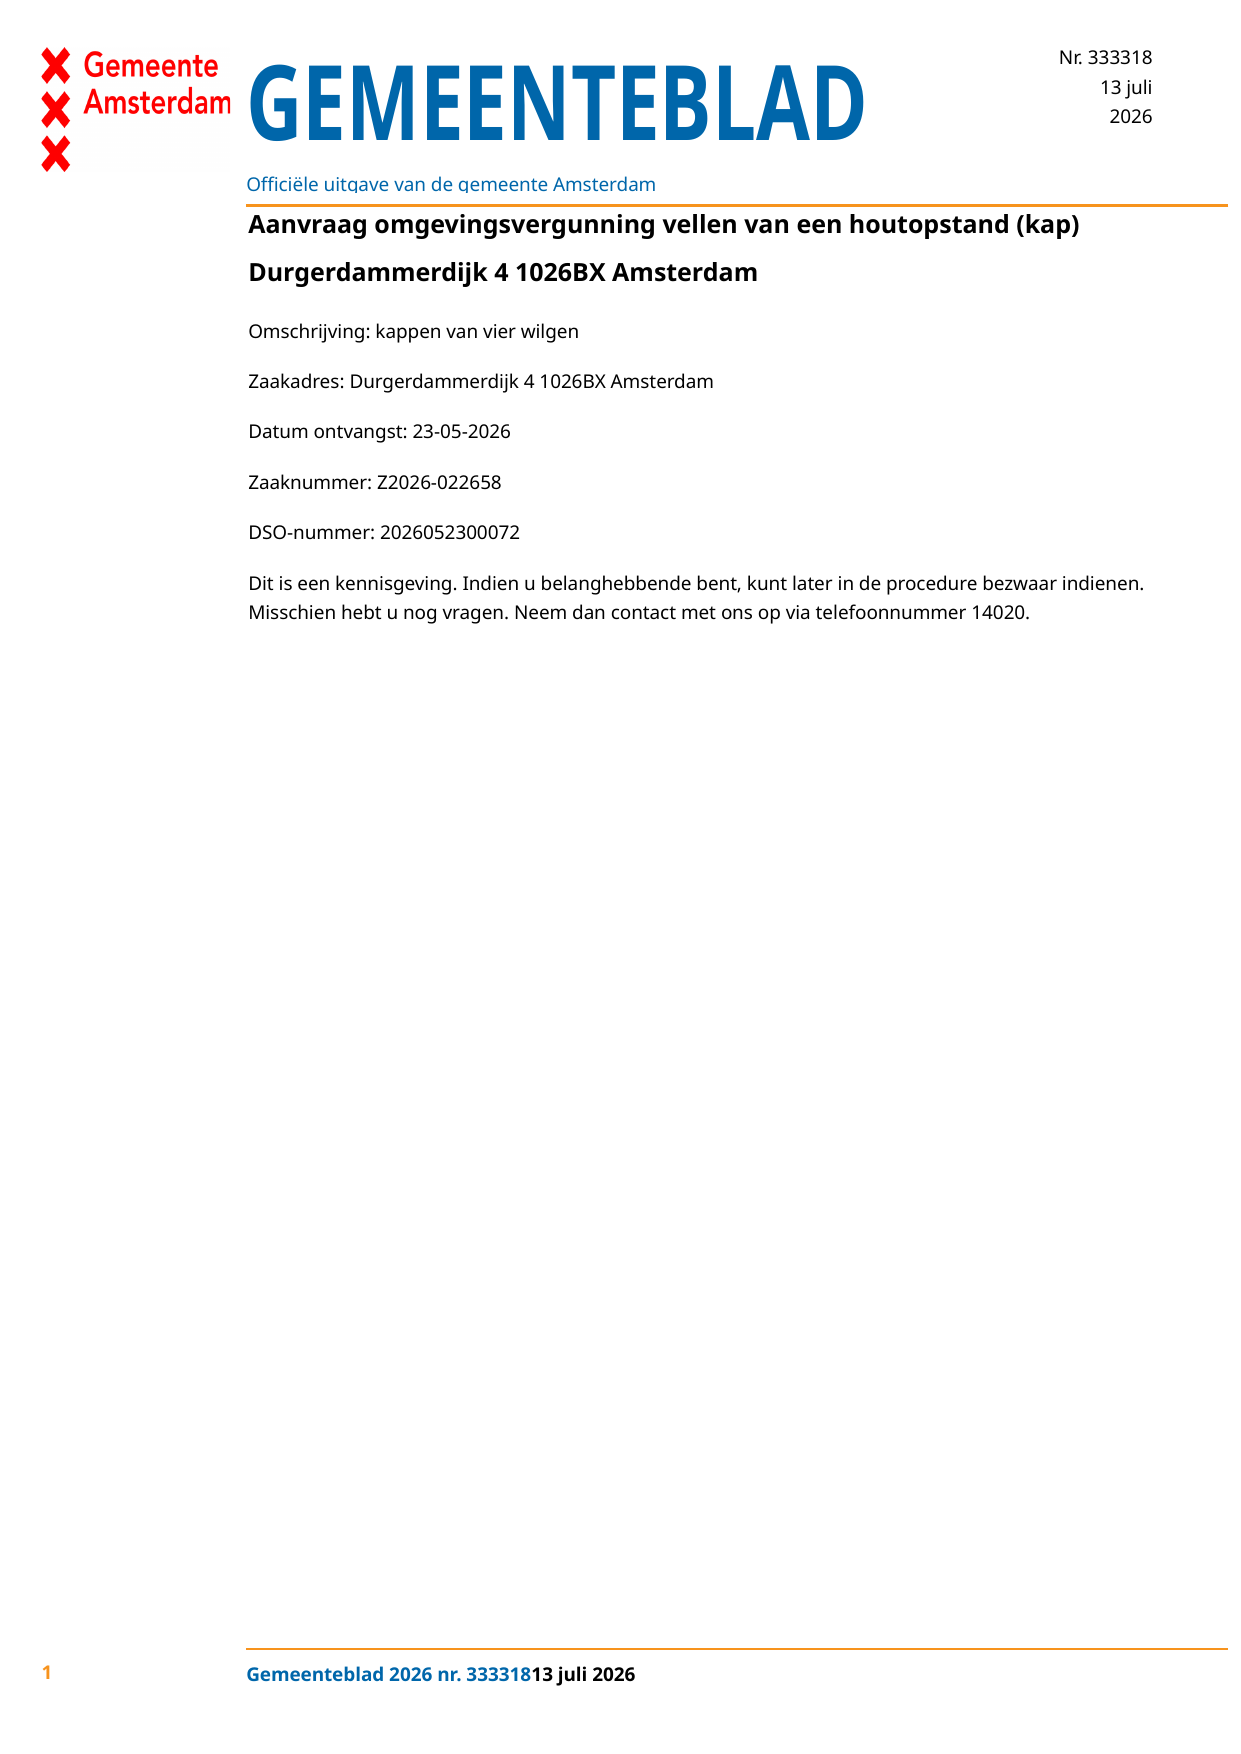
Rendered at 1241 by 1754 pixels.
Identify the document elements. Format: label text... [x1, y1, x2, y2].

text Datum ontvangst: 23-05-2026 [248, 419, 1152, 444]
text Aanvraag omgevingsvergunning vellen van een houtopstand (kap) Durgerdammerdijk 4 1026BX Amsterdam [248, 207, 1152, 288]
picture [41, 47, 231, 172]
text Zaaknummer: Z2026-022658 [248, 469, 1152, 495]
text Zaakadres: Durgerdammerdijk 4 1026BX Amsterdam [248, 368, 1152, 394]
text Dit is een kennisgeving. Indien u belanghebbende bent, kunt later in de procedure bezwaar indienen. Misschien hebt u nog vragen. Neem dan contact met ons op via telefoonnummer 14020. [248, 570, 1152, 625]
text Omschrijving: kappen van vier wilgen [248, 318, 1152, 344]
text DSO-nummer: 2026052300072 [248, 519, 1152, 545]
